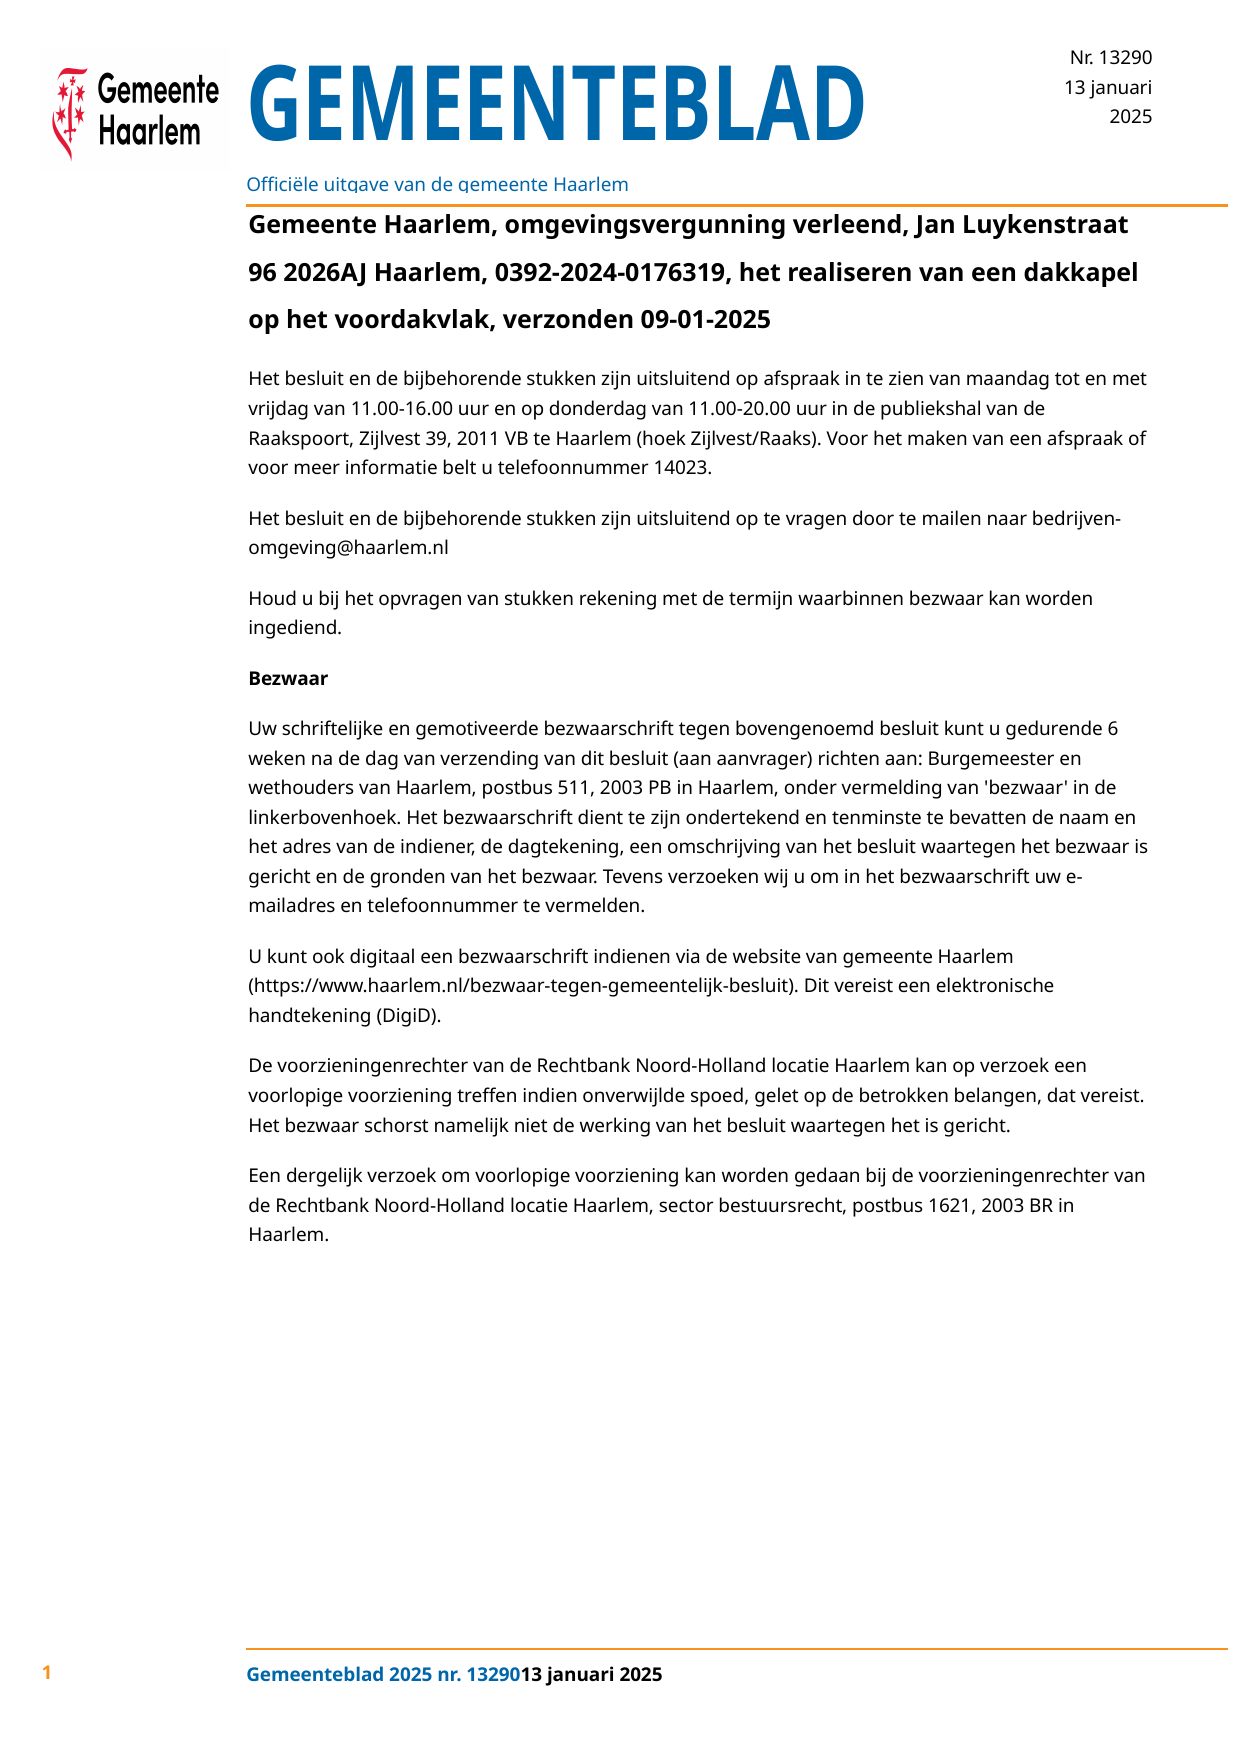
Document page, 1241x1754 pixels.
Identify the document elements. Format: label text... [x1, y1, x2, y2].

text Gemeente Haarlem, omgevingsvergunning verleend, Jan Luykenstraat 96 2026AJ Haarlem, 0392-2024-0176319, het realiseren van een dakkapel op het voordakvlak, verzonden 09-01-2025 [248, 207, 1152, 336]
text U kunt ook digitaal een bezwaarschrift indienen via de website van gemeente Haarlem (https://www.haarlem.nl/bezwaar-tegen-gemeentelijk-besluit). Dit vereist een elektronische handtekening (DigiD). [248, 943, 1152, 1028]
text Houd u bij het opvragen van stukken rekening met de termijn waarbinnen bezwaar kan worden ingediend. [248, 585, 1152, 640]
text De voorzieningenrechter van de Rechtbank Noord-Holland locatie Haarlem kan op verzoek een voorlopige voorziening treffen indien onverwijlde spoed, gelet op de betrokken belangen, dat vereist. Het bezwaar schorst namelijk niet de werking van het besluit waartegen het is gericht. [248, 1053, 1152, 1137]
picture [41, 47, 231, 172]
text Uw schriftelijke en gemotiveerde bezwaarschrift tegen bovengenoemd besluit kunt u gedurende 6 weken na de dag van verzending van dit besluit (aan aanvrager) richten aan: Burgemeester en wethouders van Haarlem, postbus 511, 2003 PB in Haarlem, onder vermelding van 'bezwaar' in de linkerbovenhoek. Het bezwaarschrift dient te zijn ondertekend en tenminste te bevatten de naam en het adres van de indiener, de dagtekening, een omschrijving van het besluit waartegen het bezwaar is gericht en de gronden van het bezwaar. Tevens verzoeken wij u om in het bezwaarschrift uw e-mailadres en telefoonnummer te vermelden. [248, 715, 1152, 918]
text Het besluit en de bijbehorende stukken zijn uitsluitend op te vragen door te mailen naar bedrijven-omgeving@haarlem.nl [248, 505, 1152, 560]
text Het besluit en de bijbehorende stukken zijn uitsluitend op afspraak in te zien van maandag tot en met vrijdag van 11.00-16.00 uur en op donderdag van 11.00-20.00 uur in de publiekshal van de Raakspoort, Zijlvest 39, 2011 VB te Haarlem (hoek Zijlvest/Raaks). Voor het maken van een afspraak of voor meer informatie belt u telefoonnummer 14023. [248, 366, 1152, 480]
text Een dergelijk verzoek om voorlopige voorziening kan worden gedaan bij de voorzieningenrechter van de Rechtbank Noord-Holland locatie Haarlem, sector bestuursrecht, postbus 1621, 2003 BR in Haarlem. [248, 1162, 1152, 1247]
text Bezwaar [248, 665, 1152, 690]
